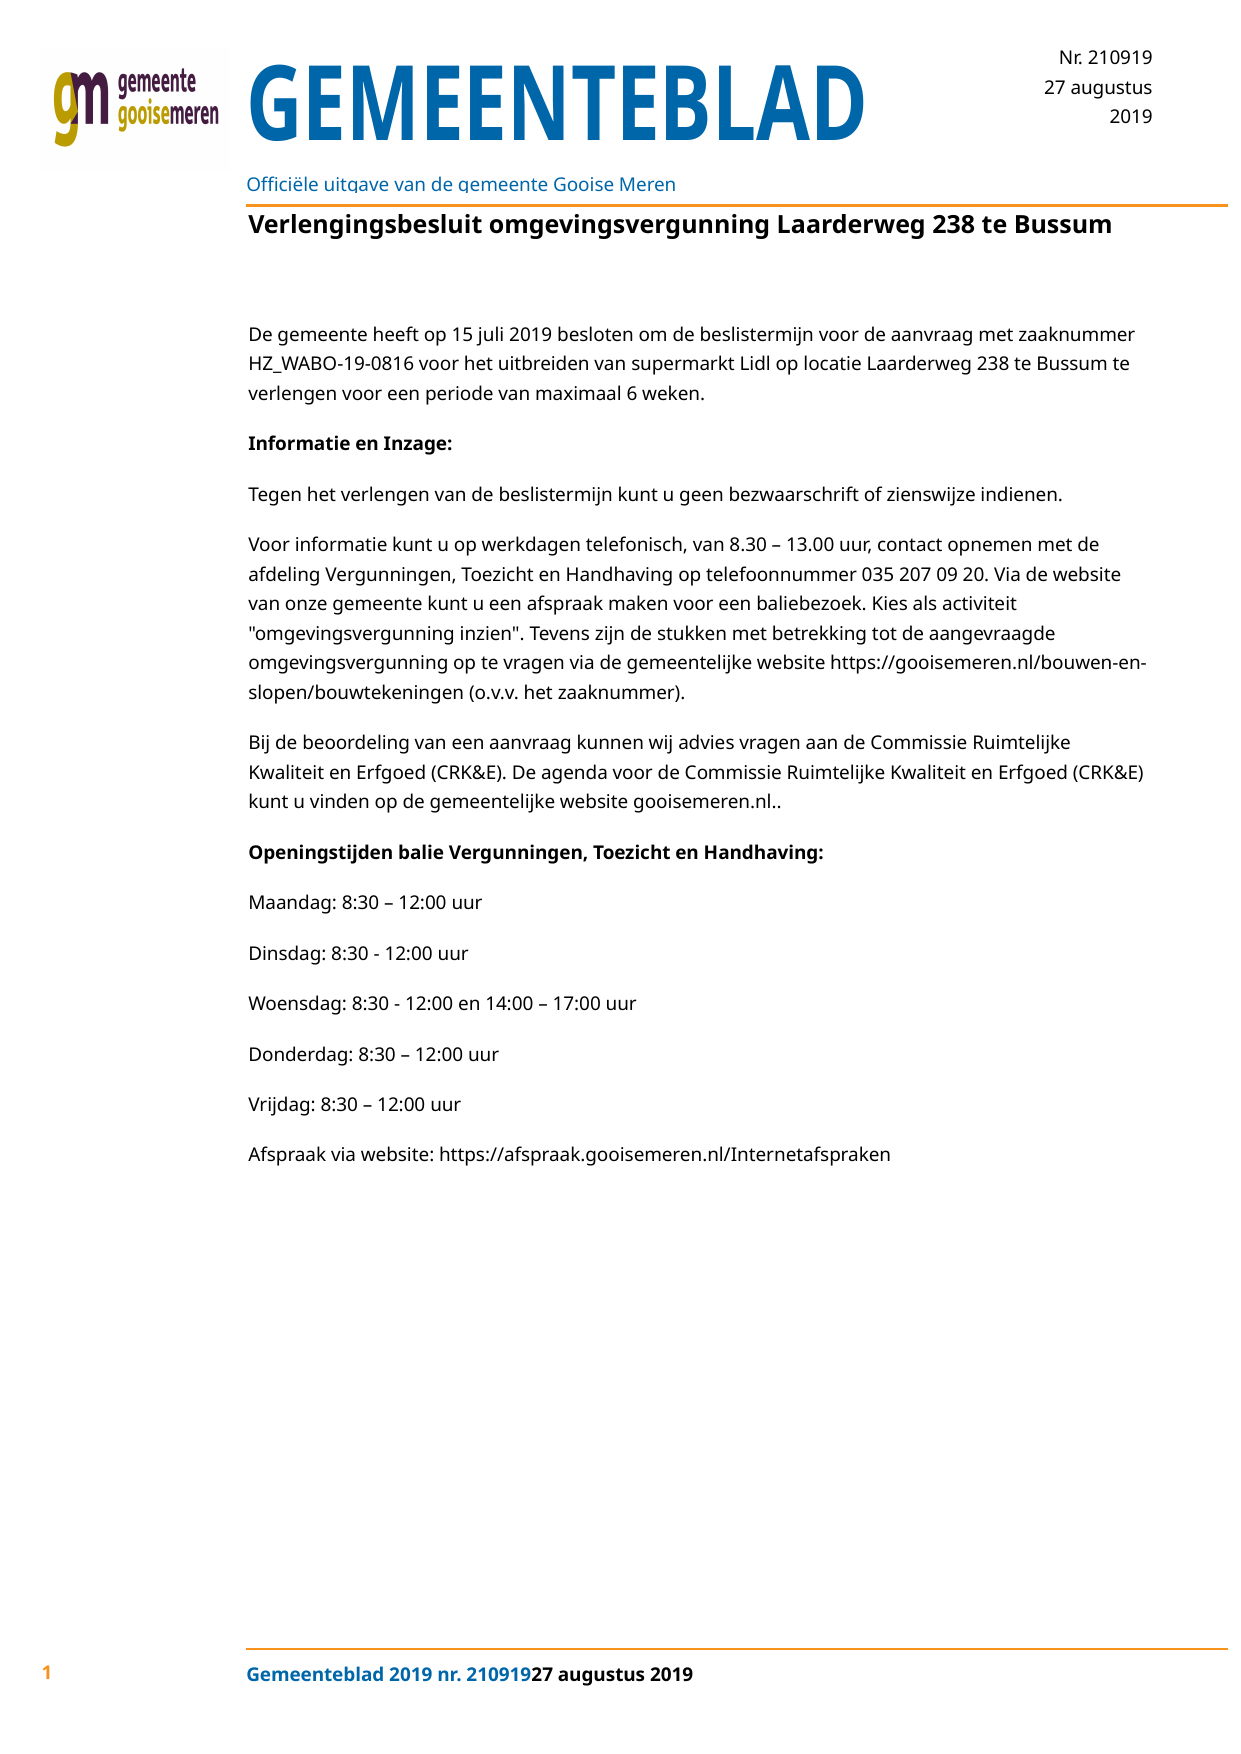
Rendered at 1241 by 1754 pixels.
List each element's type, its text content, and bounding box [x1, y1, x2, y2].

text Afspraak via website: https://afspraak.gooisemeren.nl/Internetafspraken [248, 1142, 1152, 1167]
text Dinsdag: 8:30 - 12:00 uur [248, 940, 1152, 966]
text Informatie en Inzage: [248, 430, 1152, 456]
text Donderdag: 8:30 – 12:00 uur [248, 1041, 1152, 1066]
text Bij de beoordeling van een aanvraag kunnen wij advies vragen aan de Commissie Ruimtelijke Kwaliteit en Erfgoed (CRK&E). De agenda voor de Commissie Ruimtelijke Kwaliteit en Erfgoed (CRK&E) kunt u vinden op de gemeentelijke website gooisemeren.nl.. [248, 729, 1152, 814]
text Woensdag: 8:30 - 12:00 en 14:00 – 17:00 uur [248, 990, 1152, 1016]
picture [41, 47, 231, 172]
text Verlengingsbesluit omgevingsvergunning Laarderweg 238 te Bussum [248, 207, 1152, 241]
text Voor informatie kunt u op werkdagen telefonisch, van 8.30 – 13.00 uur, contact opnemen met de afdeling Vergunningen, Toezicht en Handhaving op telefoonnummer 035 207 09 20. Via de website van onze gemeente kunt u een afspraak maken voor een baliebezoek. Kies als activiteit "omgevingsvergunning inzien". Tevens zijn de stukken met betrekking tot de aangevraagde omgevingsvergunning op te vragen via de gemeentelijke website https://gooisemeren.nl/bouwen-en-slopen/bouwtekeningen (o.v.v. het zaaknummer). [248, 531, 1152, 705]
text Openingstijden balie Vergunningen, Toezicht en Handhaving: [248, 839, 1152, 865]
text Maandag: 8:30 – 12:00 uur [248, 889, 1152, 915]
text Tegen het verlengen van de beslistermijn kunt u geen bezwaarschrift of zienswijze indienen. [248, 481, 1152, 506]
text De gemeente heeft op 15 juli 2019 besloten om de beslistermijn voor de aanvraag met zaaknummer HZ_WABO-19-0816 voor het uitbreiden van supermarkt Lidl op locatie Laarderweg 238 te Bussum te verlengen voor een periode van maximaal 6 weken. [248, 321, 1152, 406]
text Vrijdag: 8:30 – 12:00 uur [248, 1091, 1152, 1117]
